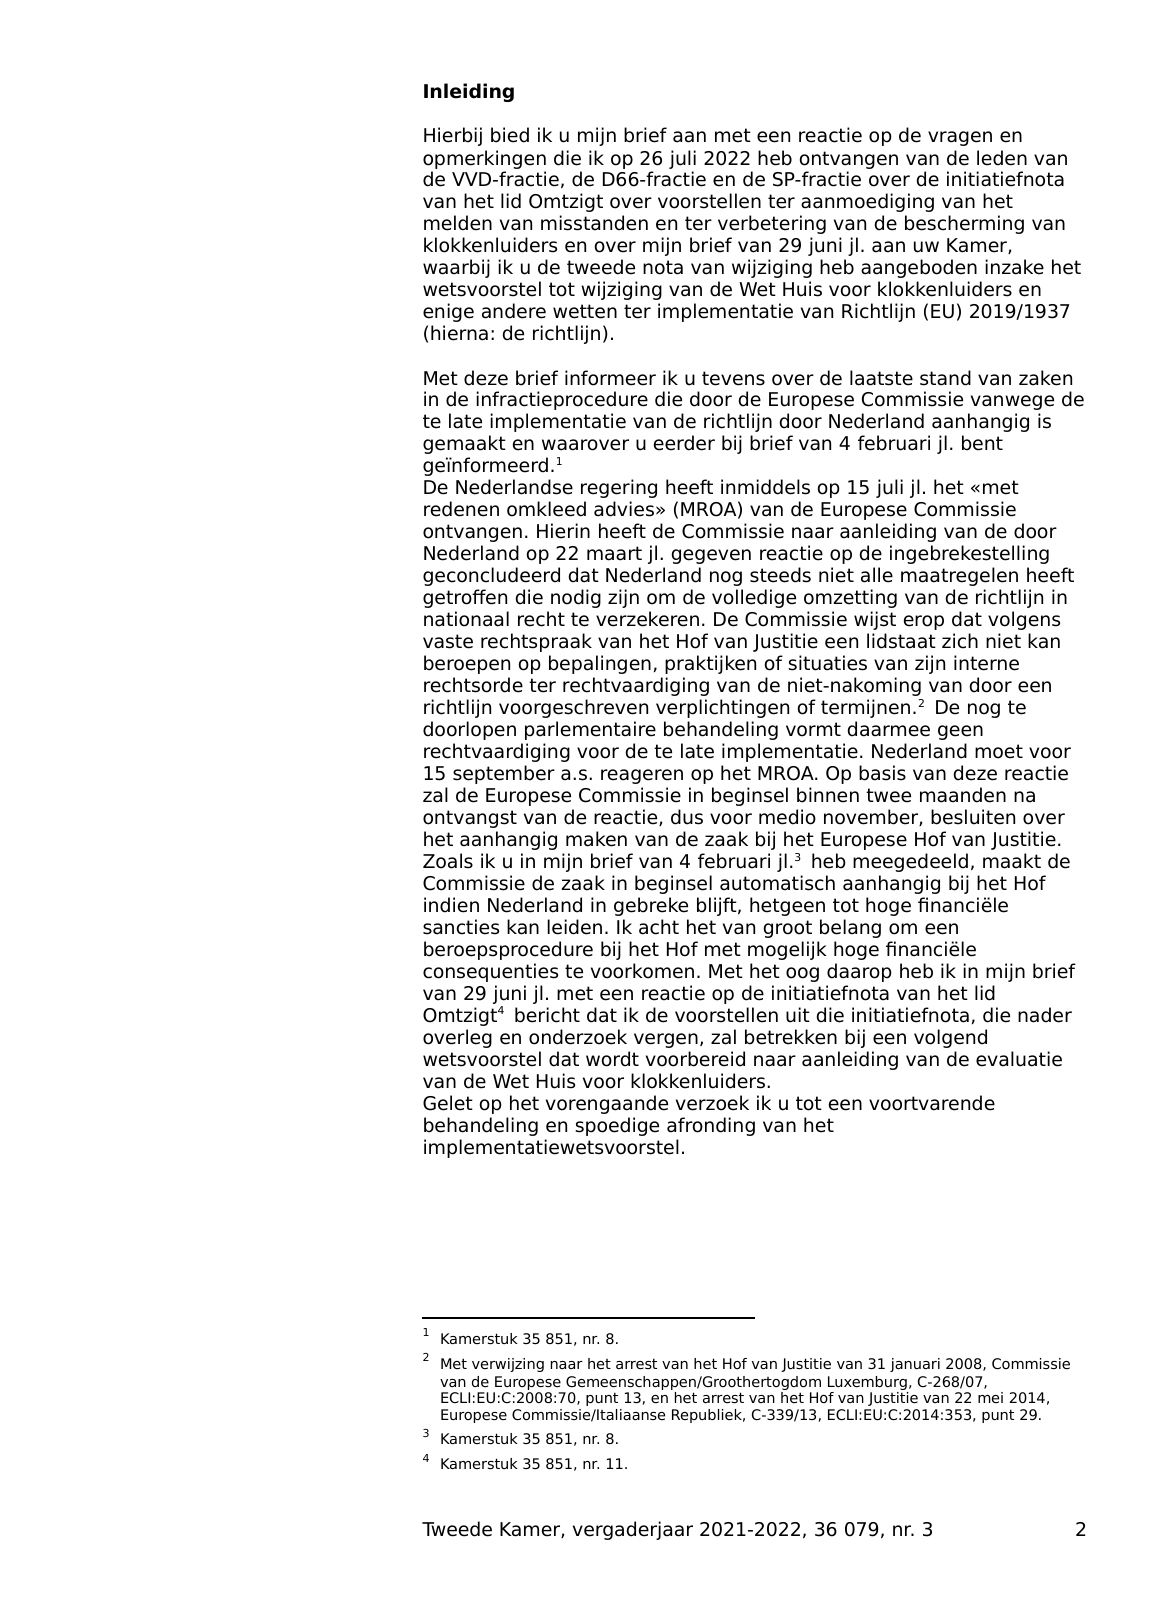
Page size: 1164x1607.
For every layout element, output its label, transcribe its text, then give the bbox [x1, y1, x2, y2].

text Gelet op het vorengaande verzoek ik u tot een voortvarende behandeling en spoedige afronding van het implementatiewetsvoorstel. [422, 1093, 1087, 1159]
text Hierbij bied ik u mijn brief aan met een reactie op de vragen en opmerkingen die ik op 26 juli 2022 heb ontvangen van de leden van de VVD-fractie, de D66-fractie en de SP-fractie over de initiatiefnota van het lid Omtzigt over voorstellen ter aanmoediging van het melden van misstanden en ter verbetering van de bescherming van klokkenluiders en over mijn brief van 29 juni jl. aan uw Kamer, waarbij ik u de tweede nota van wijziging heb aangeboden inzake het wetsvoorstel tot wijziging van de Wet Huis voor klokkenluiders en enige andere wetten ter implementatie van Richtlijn (EU) 2019/1937 (hierna: de richtlijn). [422, 125, 1087, 345]
text De Nederlandse regering heeft inmiddels op 15 juli jl. het «met redenen omkleed advies» (MROA) van de Europese Commissie ontvangen. Hierin heeft de Commissie naar aanleiding van de door Nederland op 22 maart jl. gegeven reactie op de ingebrekestelling geconcludeerd dat Nederland nog steeds niet alle maatregelen heeft getroffen die nodig zijn om de volledige omzetting van de richtlijn in nationaal recht te verzekeren. De Commissie wijst erop dat volgens vaste rechtspraak van het Hof van Justitie een lidstaat zich niet kan beroepen op bepalingen, praktijken of situaties van zijn interne rechtsorde ter rechtvaardiging van de niet-nakoming van door een richtlijn voorgeschreven verplichtingen of termijnen. De nog te doorlopen parlementaire behandeling vormt daarmee geen rechtvaardiging voor de te late implementatie. Nederland moet voor 15 september a.s. reageren op het MROA. Op basis van deze reactie zal de Europese Commissie in beginsel binnen twee maanden na ontvangst van de reactie, dus voor medio november, besluiten over het aanhangig maken van de zaak bij het Europese Hof van Justitie. Zoals ik u in mijn brief van 4 februari jl. heb meegedeeld, maakt de Commissie de zaak in beginsel automatisch aanhangig bij het Hof indien Nederland in gebreke blijft, hetgeen tot hoge financiële sancties kan leiden. Ik acht het van groot belang om een beroepsprocedure bij het Hof met mogelijk hoge financiële consequenties te voorkomen. Met het oog daarop heb ik in mijn brief van 29 juni jl. met een reactie op de initiatiefnota van het lid Omtzigt bericht dat ik de voorstellen uit die initiatiefnota, die nader overleg en onderzoek vergen, zal betrekken bij een volgend wetsvoorstel dat wordt voorbereid naar aanleiding van de evaluatie van de Wet Huis voor klokkenluiders. [422, 477, 1087, 1093]
text Kamerstuk 35 851, nr. 8. [422, 1327, 1087, 1349]
text Kamerstuk 35 851, nr. 8. [422, 1427, 1087, 1449]
subtitle Inleiding [422, 81, 1087, 103]
text Met verwijzing naar het arrest van het Hof van Justitie van 31 januari 2008, Commissie van de Europese Gemeenschappen/Groothertogdom Luxemburg, C-268/07, ECLI:EU:C:2008:70, punt 13, en het arrest van het Hof van Justitie van 22 mei 2014, Europese Commissie/Italiaanse Republiek, C-339/13, ECLI:EU:C:2014:353, punt 29. [422, 1352, 1087, 1424]
text Kamerstuk 35 851, nr. 11. [422, 1452, 1087, 1474]
text Met deze brief informeer ik u tevens over de laatste stand van zaken in de infractieprocedure die door de Europese Commissie vanwege de te late implementatie van de richtlijn door Nederland aanhangig is gemaakt en waarover u eerder bij brief van 4 februari jl. bent geïnformeerd. [422, 367, 1087, 477]
